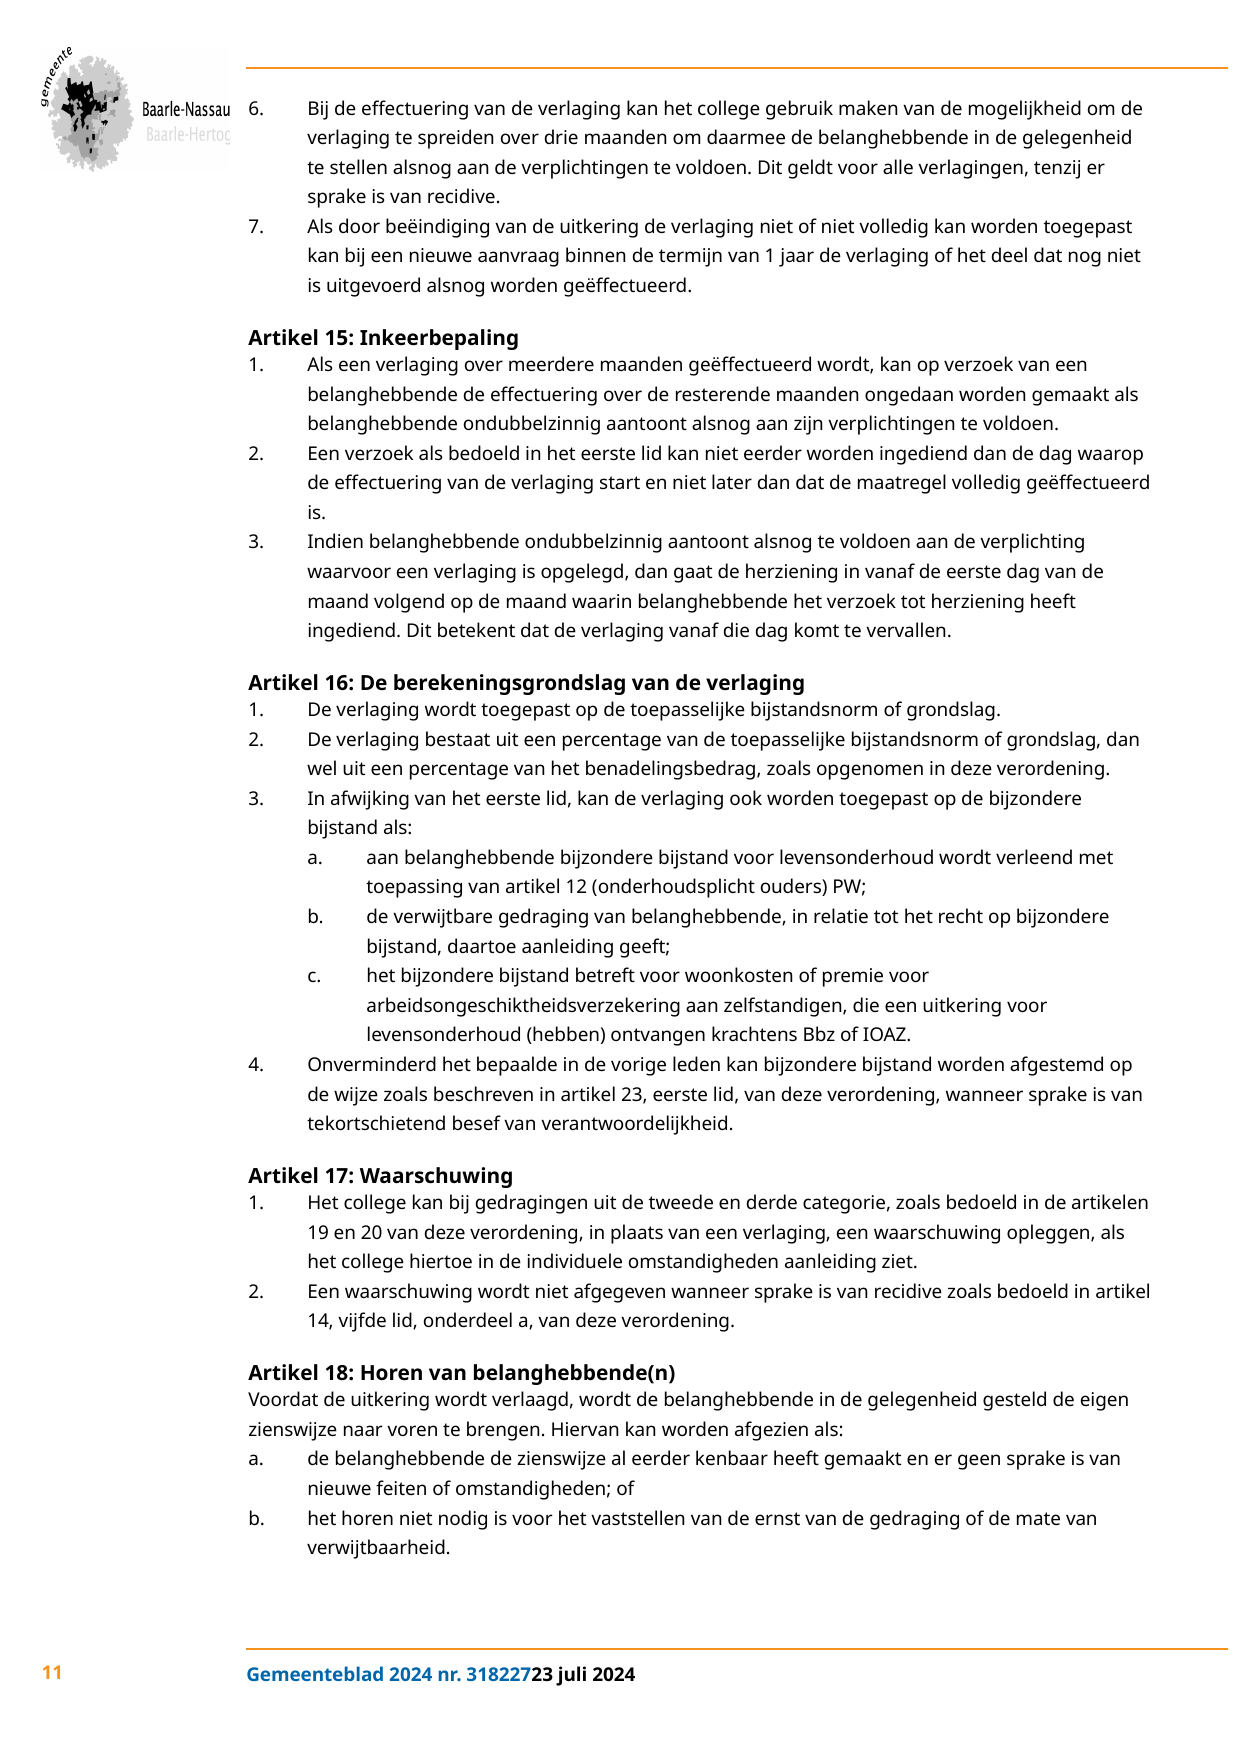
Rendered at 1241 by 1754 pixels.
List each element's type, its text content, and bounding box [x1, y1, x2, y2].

list Een waarschuwing wordt niet afgegeven wanneer sprake is van recidive zoals bedoeld in artikel 14, vijfde lid, onderdeel a, van deze verordening. [248, 1278, 1152, 1333]
list Bij de effectuering van de verlaging kan het college gebruik maken van de mogelijkheid om de verlaging te spreiden over drie maanden om daarmee de belanghebbende in de gelegenheid te stellen alsnog aan de verplichtingen te voldoen. Dit geldt voor alle verlagingen, tenzij er sprake is van recidive. [248, 95, 1152, 209]
list aan belanghebbende bijzondere bijstand voor levensonderhoud wordt verleend met toepassing van artikel 12 (onderhoudsplicht ouders) PW; [307, 844, 1152, 899]
list Onverminderd het bepaalde in de vorige leden kan bijzondere bijstand worden afgestemd op de wijze zoals beschreven in artikel 23, eerste lid, van deze verordening, wanneer sprake is van tekortschietend besef van verantwoordelijkheid. [248, 1051, 1152, 1136]
text Artikel 15: Inkeerbepaling [248, 323, 1152, 351]
list de belanghebbende de zienswijze al eerder kenbaar heeft gemaakt en er geen sprake is van nieuwe feiten of omstandigheden; of [248, 1446, 1152, 1501]
text Artikel 18: Horen van belanghebbende(n) [248, 1358, 1152, 1386]
list Het college kan bij gedragingen uit de tweede en derde categorie, zoals bedoeld in de artikelen 19 en 20 van deze verordening, in plaats van een verlaging, een waarschuwing opleggen, als het college hiertoe in de individuele omstandigheden aanleiding ziet. [248, 1189, 1152, 1274]
list In afwijking van het eerste lid, kan de verlaging ook worden toegepast op de bijzondere bijstand als: [248, 785, 1152, 840]
list De verlaging wordt toegepast op de toepasselijke bijstandsnorm of grondslag. [248, 696, 1152, 722]
text Artikel 17: Waarschuwing [248, 1161, 1152, 1189]
list Een verzoek als bedoeld in het eerste lid kan niet eerder worden ingediend dan de dag waarop de effectuering van de verlaging start en niet later dan dat de maatregel volledig geëffectueerd is. [248, 440, 1152, 525]
text Voordat de uitkering wordt verlaagd, wordt de belanghebbende in de gelegenheid gesteld de eigen zienswijze naar voren te brengen. Hiervan kan worden afgezien als: [248, 1386, 1152, 1442]
list De verlaging bestaat uit een percentage van de toepasselijke bijstandsnorm of grondslag, dan wel uit een percentage van het benadelingsbedrag, zoals opgenomen in deze verordening. [248, 726, 1152, 781]
list het horen niet nodig is voor het vaststellen van de ernst van de gedraging of de mate van verwijtbaarheid. [248, 1505, 1152, 1560]
list het bijzondere bijstand betreft voor woonkosten of premie voor arbeidsongeschiktheidsverzekering aan zelfstandigen, die een uitkering voor levensonderhoud (hebben) ontvangen krachtens Bbz of IOAZ. [307, 962, 1152, 1047]
list de verwijtbare gedraging van belanghebbende, in relatie tot het recht op bijzondere bijstand, daartoe aanleiding geeft; [307, 903, 1152, 959]
list Als door beëindiging van de uitkering de verlaging niet of niet volledig kan worden toegepast kan bij een nieuwe aanvraag binnen de termijn van 1 jaar de verlaging of het deel dat nog niet is uitgevoerd alsnog worden geëffectueerd. [248, 213, 1152, 298]
picture [41, 47, 231, 172]
list Indien belanghebbende ondubbelzinnig aantoont alsnog te voldoen aan de verplichting waarvoor een verlaging is opgelegd, dan gaat de herziening in vanaf de eerste dag van de maand volgend op de maand waarin belanghebbende het verzoek tot herziening heeft ingediend. Dit betekent dat de verlaging vanaf die dag komt te vervallen. [248, 529, 1152, 643]
list Als een verlaging over meerdere maanden geëffectueerd wordt, kan op verzoek van een belanghebbende de effectuering over de resterende maanden ongedaan worden gemaakt als belanghebbende ondubbelzinnig aantoont alsnog aan zijn verplichtingen te voldoen. [248, 351, 1152, 436]
text Artikel 16: De berekeningsgrondslag van de verlaging [248, 668, 1152, 696]
